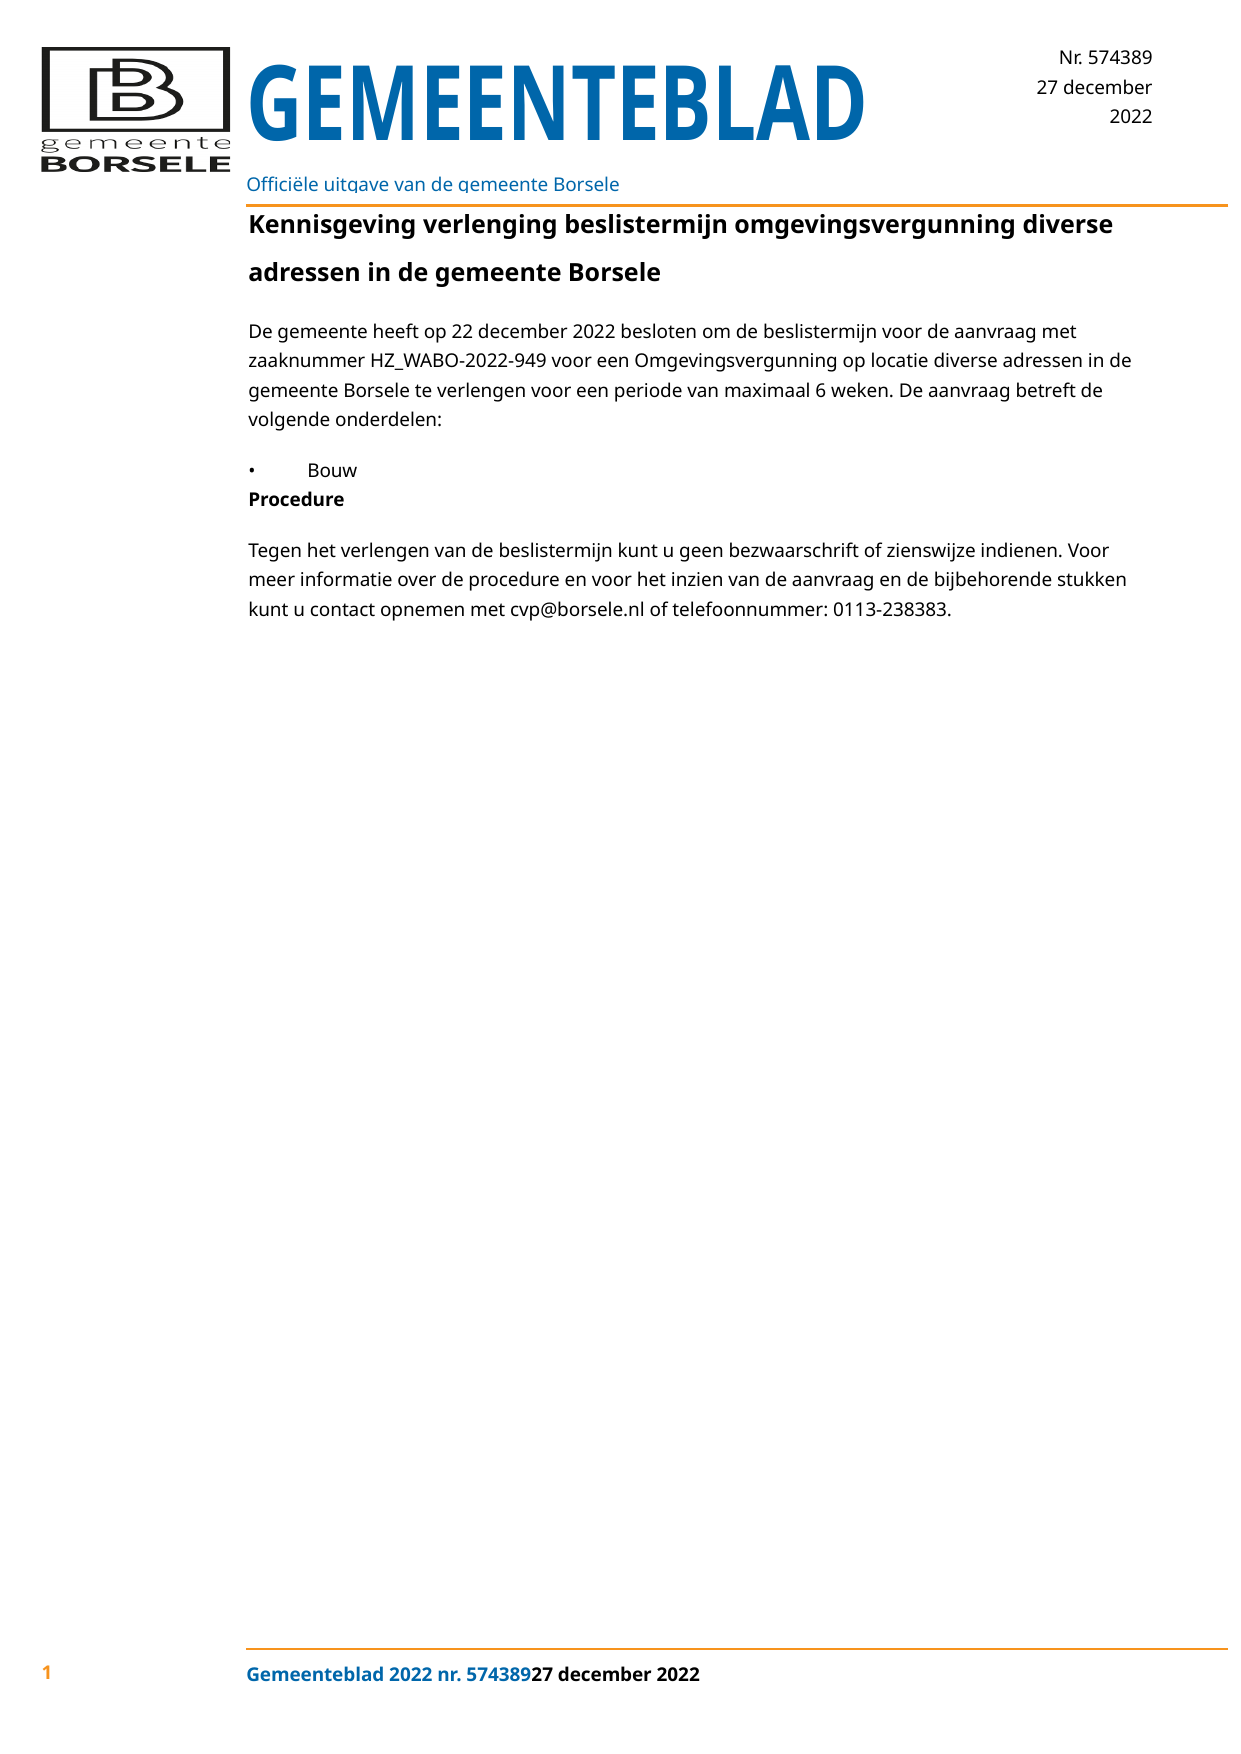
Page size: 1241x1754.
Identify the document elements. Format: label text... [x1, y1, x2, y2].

picture [41, 47, 231, 172]
list Bouw [248, 457, 1152, 483]
text Tegen het verlengen van de beslistermijn kunt u geen bezwaarschrift of zienswijze indienen. Voor meer informatie over de procedure en voor het inzien van de aanvraag en de bijbehorende stukken kunt u contact opnemen met cvp@borsele.nl of telefoonnummer: 0113-238383. [248, 537, 1152, 622]
text Kennisgeving verlenging beslistermijn omgevingsvergunning diverse adressen in de gemeente Borsele [248, 207, 1152, 288]
text De gemeente heeft op 22 december 2022 besloten om de beslistermijn voor de aanvraag met zaaknummer HZ_WABO-2022-949 voor een Omgevingsvergunning op locatie diverse adressen in de gemeente Borsele te verlengen voor een periode van maximaal 6 weken. De aanvraag betreft de volgende onderdelen: [248, 318, 1152, 432]
text Procedure [248, 487, 1152, 512]
